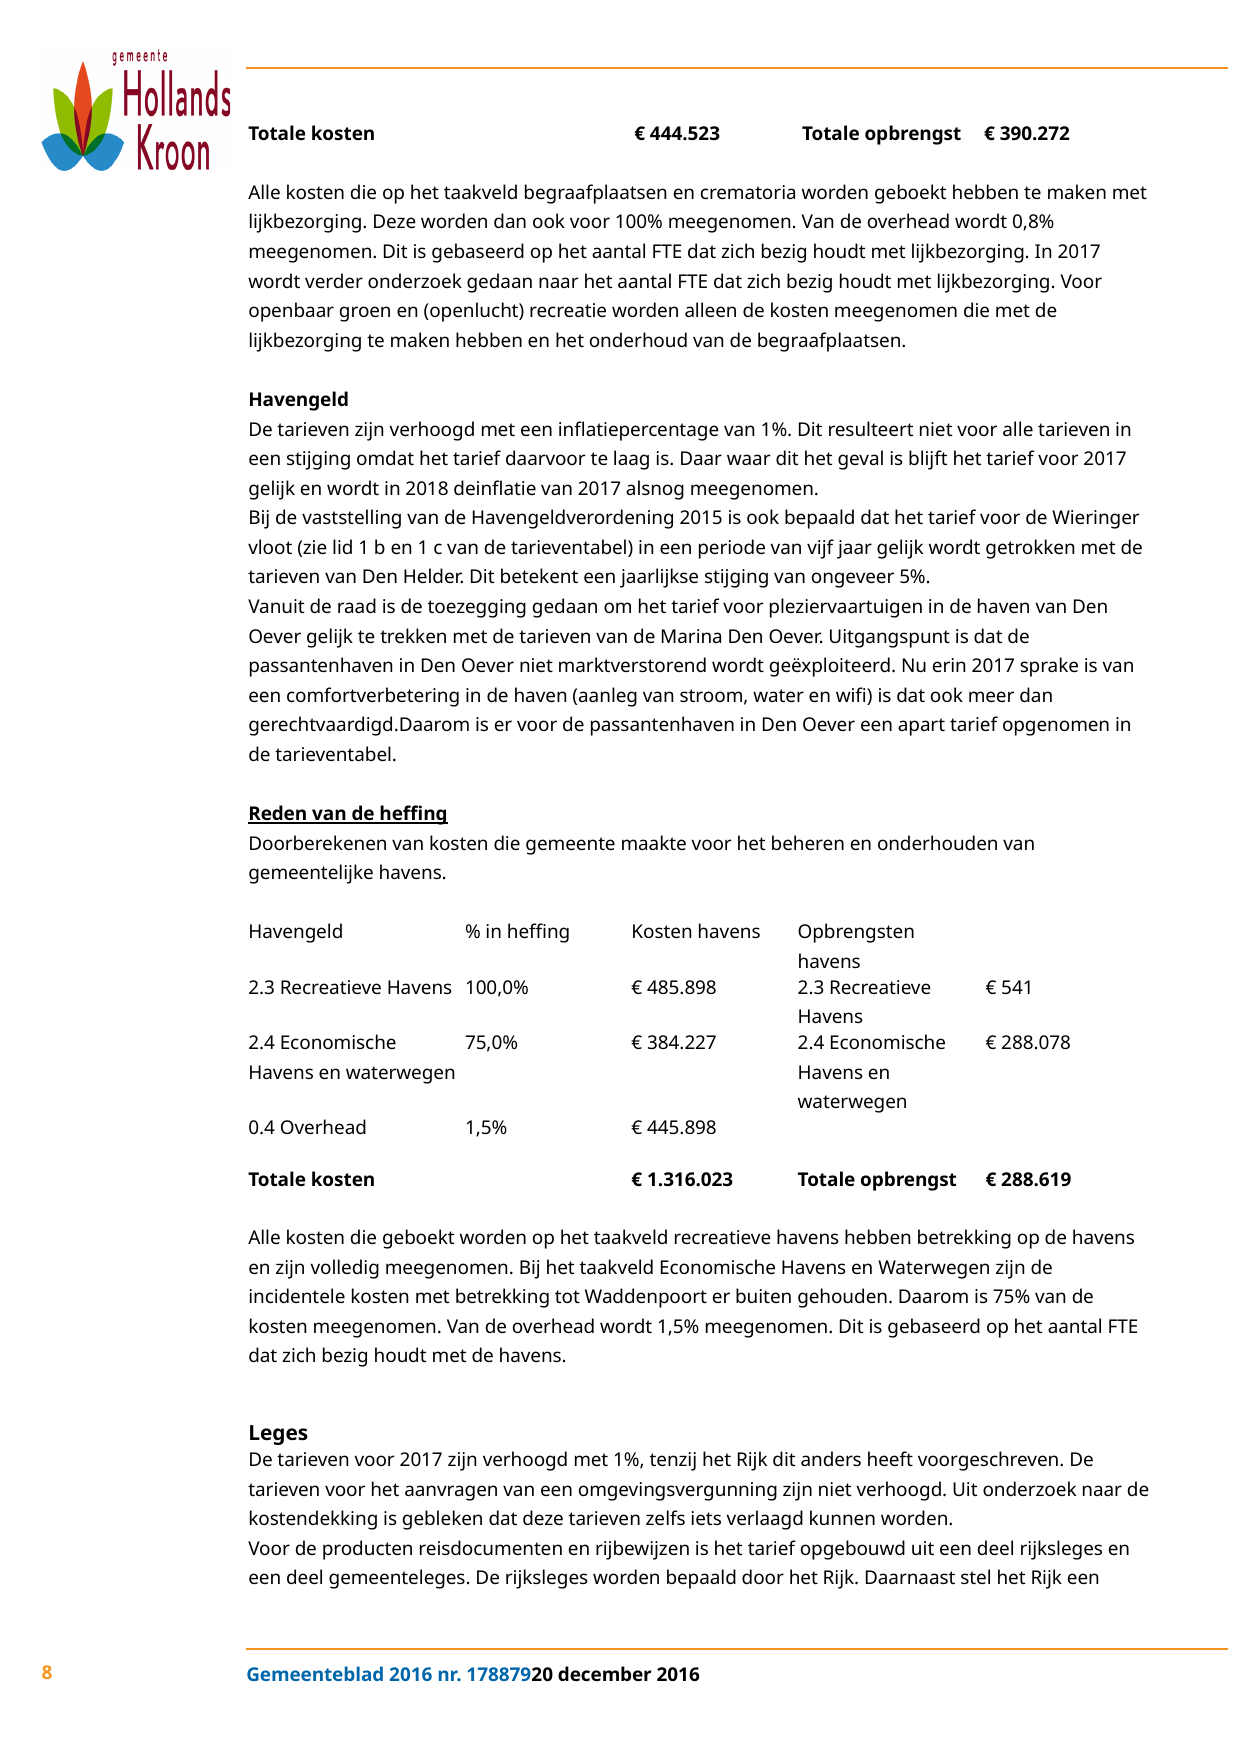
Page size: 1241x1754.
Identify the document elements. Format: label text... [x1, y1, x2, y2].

table_header Havengeld [248, 919, 465, 974]
table_cell 0.4 Overhead [248, 1114, 465, 1140]
text Alle kosten die geboekt worden op het taakveld recreatieve havens hebben betrekking op de havens en zijn volledig meegenomen. Bij het taakveld Economische Havens en Waterwegen zijn de incidentele kosten met betrekking tot Waddenpoort er buiten gehouden. Daarom is 75% van de kosten meegenomen. Van de overhead wordt 1,5% meegenomen. Dit is gebaseerd op het aantal FTE dat zich bezig houdt met de havens. [248, 1224, 1152, 1368]
text Voor de producten reisdocumenten en rijbewijzen is het tarief opgebouwd uit een deel rijksleges en een deel gemeenteleges. De rijksleges worden bepaald door het Rijk. Daarnaast stel het Rijk een [248, 1535, 1152, 1590]
text Reden van de heffing [248, 800, 1152, 826]
text Havengeld [248, 386, 1152, 412]
table_header % in heffing [465, 919, 631, 974]
text Vanuit de raad is de toezegging gedaan om het tarief voor pleziervaartuigen in de haven van Den Oever gelijk te trekken met de tarieven van de Marina Den Oever. Uitgangspunt is dat de passantenhaven in Den Oever niet marktverstorend wordt geëxploiteerd. Nu erin 2017 sprake is van een comfortverbetering in de haven (aanleg van stroom, water en wifi) is dat ook meer dan gerechtvaardigd.Daarom is er voor de passantenhaven in Den Oever een apart tarief opgenomen in de tarieventabel. [248, 593, 1152, 767]
table_cell 1,5% [465, 1114, 631, 1140]
table_cell [465, 1166, 631, 1191]
table_cell 75,0% [465, 1029, 631, 1114]
table_cell Totale opbrengst [802, 121, 984, 146]
table_cell [248, 95, 467, 121]
picture [41, 47, 231, 172]
table_cell 2.4 Economische Havens en waterwegen [248, 1029, 465, 1114]
table_cell € 444.523 [634, 121, 802, 146]
table_cell [634, 95, 802, 121]
table_cell [798, 1140, 985, 1166]
table_cell [985, 1114, 1152, 1140]
table_cell 100,0% [465, 974, 631, 1029]
table_cell € 384.227 [631, 1029, 797, 1114]
table_cell Totale opbrengst [798, 1166, 985, 1191]
text Alle kosten die op het taakveld begraafplaatsen en crematoria worden geboekt hebben te maken met lijkbezorging. Deze worden dan ook voor 100% meegenomen. Van de overhead wordt 0,8% meegenomen. Dit is gebaseerd op het aantal FTE dat zich bezig houdt met lijkbezorging. In 2017 wordt verder onderzoek gedaan naar het aantal FTE dat zich bezig houdt met lijkbezorging. Voor openbaar groen en (openlucht) recreatie worden alleen de kosten meegenomen die met de lijkbezorging te maken hebben en het onderhoud van de begraafplaatsen. [248, 179, 1152, 353]
table_header [985, 919, 1152, 974]
table_cell 2.3 Recreatieve Havens [248, 974, 465, 1029]
table_cell Totale kosten [248, 1166, 465, 1191]
table_cell [798, 1114, 985, 1140]
table_cell Totale kosten [248, 121, 467, 146]
table_header Kosten havens [631, 919, 797, 974]
table_cell [248, 1140, 465, 1166]
table_cell € 288.078 [985, 1029, 1152, 1114]
text De tarieven zijn verhoogd met een inflatiepercentage van 1%. Dit resulteert niet voor alle tarieven in een stijging omdat het tarief daarvoor te laag is. Daar waar dit het geval is blijft het tarief voor 2017 gelijk en wordt in 2018 deinflatie van 2017 alsnog meegenomen. [248, 416, 1152, 501]
table_cell € 445.898 [631, 1114, 797, 1140]
table_cell € 390.272 [984, 121, 1152, 146]
table_cell [802, 95, 984, 121]
table_cell [985, 1140, 1152, 1166]
table_cell [465, 1140, 631, 1166]
text Bij de vaststelling van de Havengeldverordening 2015 is ook bepaald dat het tarief voor de Wieringer vloot (zie lid 1 b en 1 c van de tarieventabel) in een periode van vijf jaar gelijk wordt getrokken met de tarieven van Den Helder. Dit betekent een jaarlijkse stijging van ongeveer 5%. [248, 504, 1152, 589]
table_cell € 541 [985, 974, 1152, 1029]
text De tarieven voor 2017 zijn verhoogd met 1%, tenzij het Rijk dit anders heeft voorgeschreven. De tarieven voor het aanvragen van een omgevingsvergunning zijn niet verhoogd. Uit onderzoek naar de kostendekking is gebleken dat deze tarieven zelfs iets verlaagd kunnen worden. [248, 1446, 1152, 1531]
table_cell 2.3 Recreatieve Havens [798, 974, 985, 1029]
table_cell 2.4 Economische Havens en waterwegen [798, 1029, 985, 1114]
text Doorberekenen van kosten die gemeente maakte voor het beheren en onderhouden van gemeentelijke havens. [248, 830, 1152, 885]
table_header Opbrengsten havens [798, 919, 985, 974]
table_cell [631, 1140, 797, 1166]
table_cell € 1.316.023 [631, 1166, 797, 1191]
table_cell € 485.898 [631, 974, 797, 1029]
table_cell [984, 95, 1152, 121]
table_cell € 288.619 [985, 1166, 1152, 1191]
table_cell [467, 121, 634, 146]
text Leges [248, 1418, 1152, 1446]
table_cell [467, 95, 634, 121]
